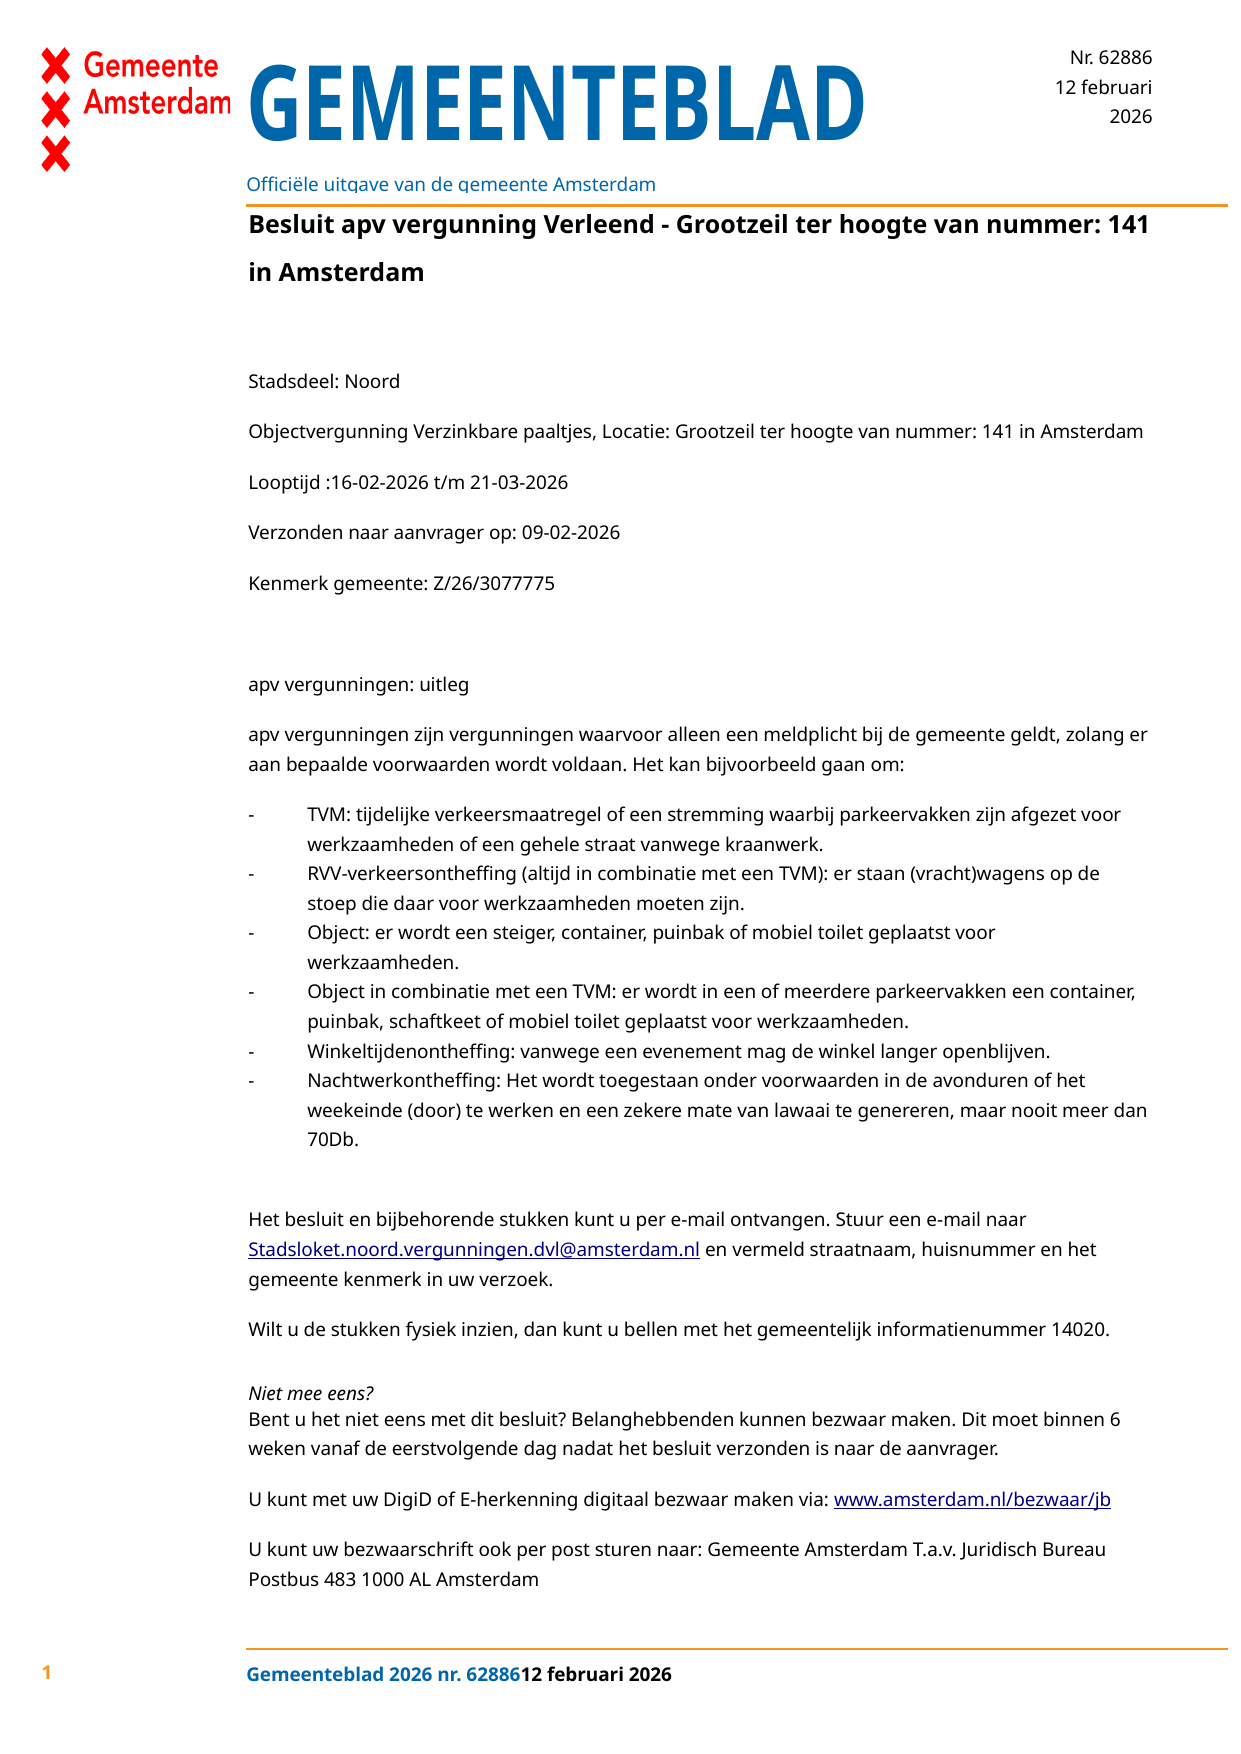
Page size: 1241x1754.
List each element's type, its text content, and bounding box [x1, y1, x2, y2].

text Wilt u de stukken fysiek inzien, dan kunt u bellen met het gemeentelijk informatienummer 14020. [248, 1316, 1152, 1342]
list TVM: tijdelijke verkeersmaatregel of een stremming waarbij parkeervakken zijn afgezet voor werkzaamheden of een gehele straat vanwege kraanwerk. [248, 801, 1152, 857]
list Winkeltijdenontheffing: vanwege een evenement mag de winkel langer openblijven. [248, 1038, 1152, 1064]
text apv vergunningen: uitleg [248, 671, 1152, 697]
text Kenmerk gemeente: Z/26/3077775 [248, 570, 1152, 596]
text Het besluit en bijbehorende stukken kunt u per e-mail ontvangen. Stuur een e-mail naar Stadsloket.noord.vergunningen.dvl@amsterdam.nl en vermeld straatnaam, huisnummer en het gemeente kenmerk in uw verzoek. [248, 1207, 1152, 1292]
text U kunt uw bezwaarschrift ook per post sturen naar: Gemeente Amsterdam T.a.v. Juridisch Bureau Postbus 483 1000 AL Amsterdam [248, 1536, 1152, 1592]
list Object in combinatie met een TVM: er wordt in een of meerdere parkeervakken een container, puinbak, schaftkeet of mobiel toilet geplaatst voor werkzaamheden. [248, 979, 1152, 1034]
list Object: er wordt een steiger, container, puinbak of mobiel toilet geplaatst voor werkzaamheden. [248, 919, 1152, 975]
text Looptijd :16-02-2026 t/m 21-03-2026 [248, 469, 1152, 495]
text Objectvergunning Verzinkbare paaltjes, Locatie: Grootzeil ter hoogte van nummer: 141 in Amsterdam [248, 419, 1152, 444]
list RVV-verkeersontheffing (altijd in combinatie met een TVM): er staan (vracht)wagens op de stoep die daar voor werkzaamheden moeten zijn. [248, 860, 1152, 916]
text Verzonden naar aanvrager op: 09-02-2026 [248, 519, 1152, 545]
text U kunt met uw DigiD of E-herkenning digitaal bezwaar maken via: www.amsterdam.nl/bezwaar/jb [248, 1486, 1152, 1512]
text apv vergunningen zijn vergunningen waarvoor alleen een meldplicht bij de gemeente geldt, zolang er aan bepaalde voorwaarden wordt voldaan. Het kan bijvoorbeeld gaan om: [248, 721, 1152, 777]
text Niet mee eens? [248, 1380, 1152, 1406]
text Stadsdeel: Noord [248, 368, 1152, 394]
text Besluit apv vergunning Verleend - Grootzeil ter hoogte van nummer: 141 in Amsterdam [248, 207, 1152, 288]
picture [41, 47, 231, 172]
text Bent u het niet eens met dit besluit? Belanghebbenden kunnen bezwaar maken. Dit moet binnen 6 weken vanaf de eerstvolgende dag nadat het besluit verzonden is naar de aanvrager. [248, 1406, 1152, 1461]
list Nachtwerkontheffing: Het wordt toegestaan onder voorwaarden in de avonduren of het weekeinde (door) te werken en een zekere mate van lawaai te genereren, maar nooit meer dan 70Db. [248, 1067, 1152, 1152]
